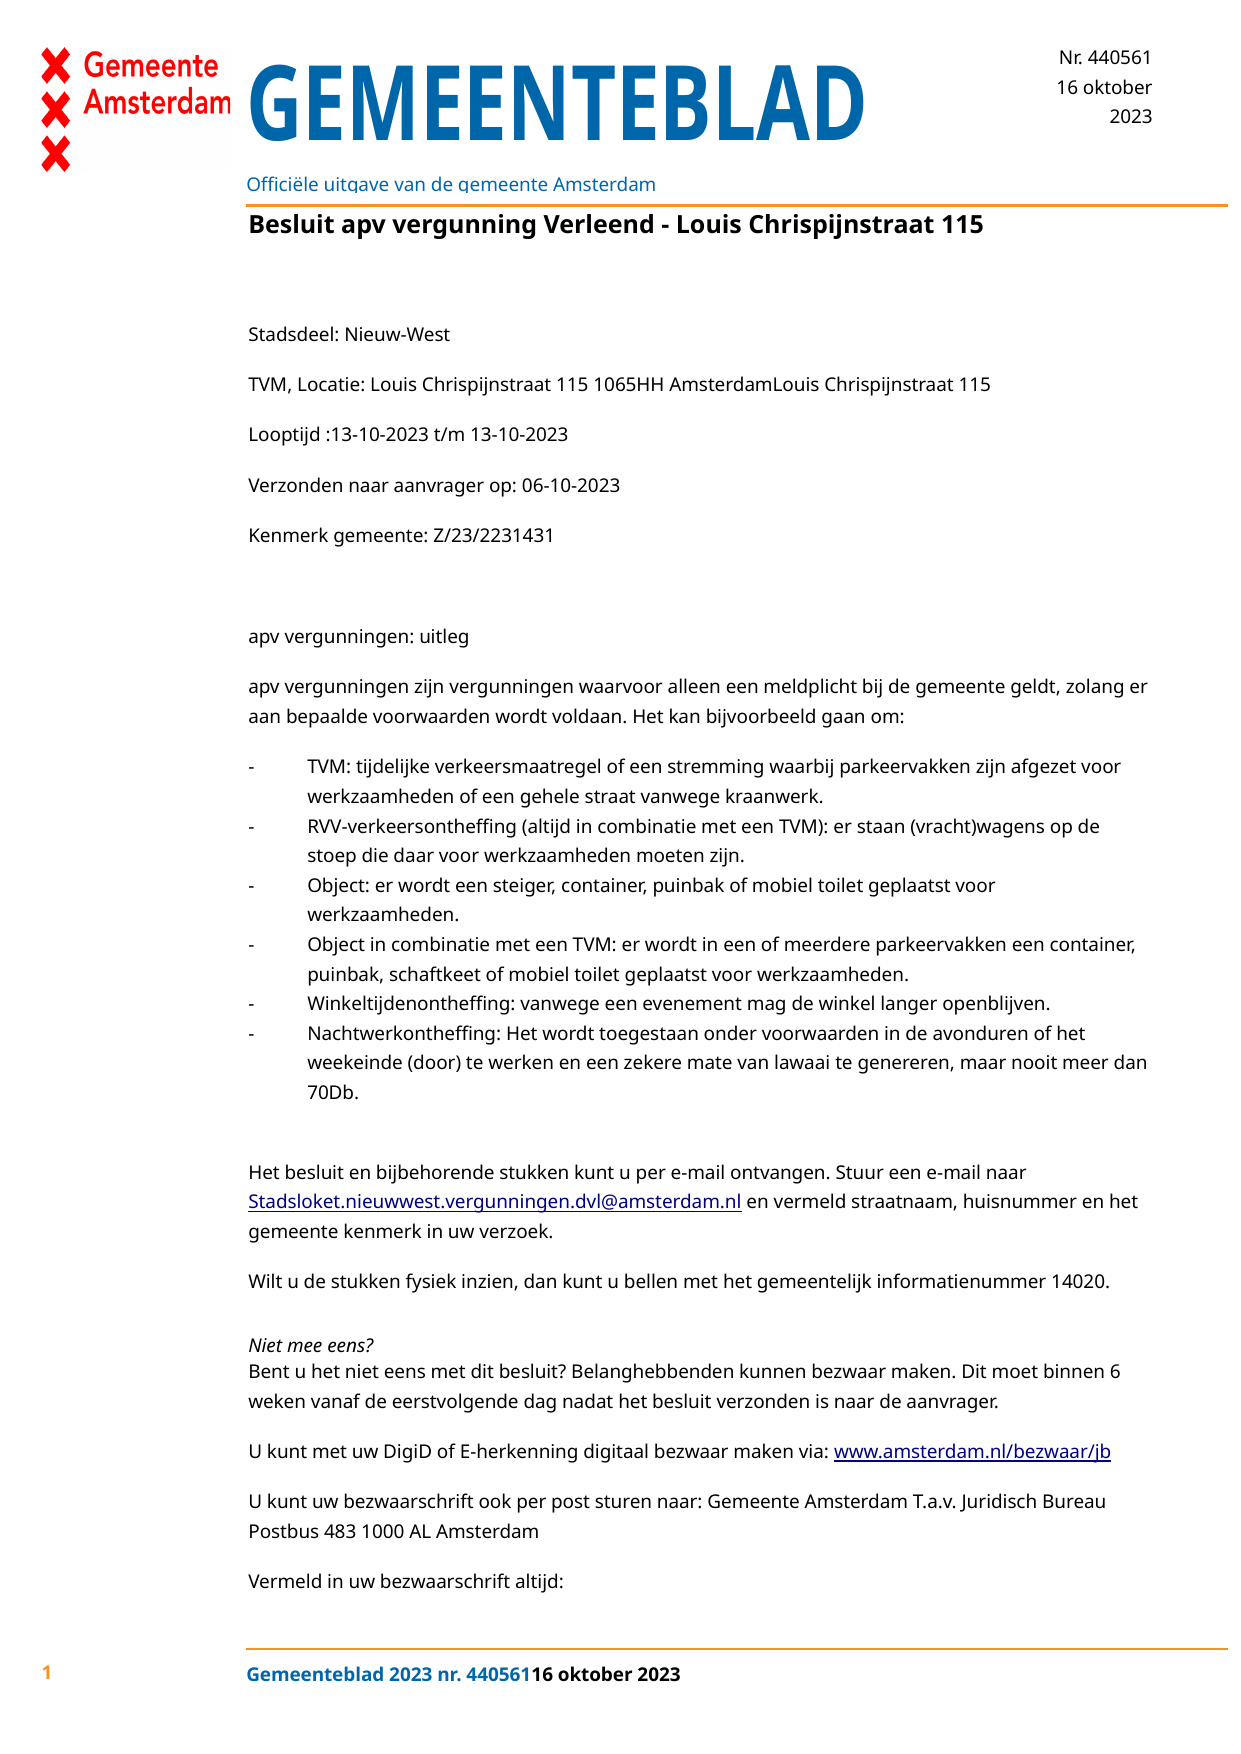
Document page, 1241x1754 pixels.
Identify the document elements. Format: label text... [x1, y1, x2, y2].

list Object in combinatie met een TVM: er wordt in een of meerdere parkeervakken een container, puinbak, schaftkeet of mobiel toilet geplaatst voor werkzaamheden. [248, 931, 1152, 986]
text TVM, Locatie: Louis Chrispijnstraat 115 1065HH AmsterdamLouis Chrispijnstraat 115 [248, 371, 1152, 397]
text Bent u het niet eens met dit besluit? Belanghebbenden kunnen bezwaar maken. Dit moet binnen 6 weken vanaf de eerstvolgende dag nadat het besluit verzonden is naar de aanvrager. [248, 1358, 1152, 1414]
text Het besluit en bijbehorende stukken kunt u per e-mail ontvangen. Stuur een e-mail naar Stadsloket.nieuwwest.vergunningen.dvl@amsterdam.nl en vermeld straatnaam, huisnummer en het gemeente kenmerk in uw verzoek. [248, 1159, 1152, 1244]
list Winkeltijdenontheffing: vanwege een evenement mag de winkel langer openblijven. [248, 990, 1152, 1016]
text Vermeld in uw bezwaarschrift altijd: [248, 1569, 1152, 1594]
text U kunt uw bezwaarschrift ook per post sturen naar: Gemeente Amsterdam T.a.v. Juridisch Bureau Postbus 483 1000 AL Amsterdam [248, 1489, 1152, 1544]
text apv vergunningen: uitleg [248, 623, 1152, 649]
text Besluit apv vergunning Verleend - Louis Chrispijnstraat 115 [248, 207, 1152, 241]
text Niet mee eens? [248, 1333, 1152, 1358]
text U kunt met uw DigiD of E-herkenning digitaal bezwaar maken via: www.amsterdam.nl/bezwaar/jb [248, 1438, 1152, 1464]
list TVM: tijdelijke verkeersmaatregel of een stremming waarbij parkeervakken zijn afgezet voor werkzaamheden of een gehele straat vanwege kraanwerk. [248, 754, 1152, 809]
text Stadsdeel: Nieuw-West [248, 321, 1152, 346]
list Nachtwerkontheffing: Het wordt toegestaan onder voorwaarden in de avonduren of het weekeinde (door) te werken en een zekere mate van lawaai te genereren, maar nooit meer dan 70Db. [248, 1020, 1152, 1105]
list Object: er wordt een steiger, container, puinbak of mobiel toilet geplaatst voor werkzaamheden. [248, 872, 1152, 927]
list RVV-verkeersontheffing (altijd in combinatie met een TVM): er staan (vracht)wagens op de stoep die daar voor werkzaamheden moeten zijn. [248, 813, 1152, 868]
text Wilt u de stukken fysiek inzien, dan kunt u bellen met het gemeentelijk informatienummer 14020. [248, 1269, 1152, 1294]
text Kenmerk gemeente: Z/23/2231431 [248, 522, 1152, 548]
picture [41, 47, 231, 172]
text apv vergunningen zijn vergunningen waarvoor alleen een meldplicht bij de gemeente geldt, zolang er aan bepaalde voorwaarden wordt voldaan. Het kan bijvoorbeeld gaan om: [248, 674, 1152, 729]
text Looptijd :13-10-2023 t/m 13-10-2023 [248, 422, 1152, 447]
text Verzonden naar aanvrager op: 06-10-2023 [248, 472, 1152, 498]
